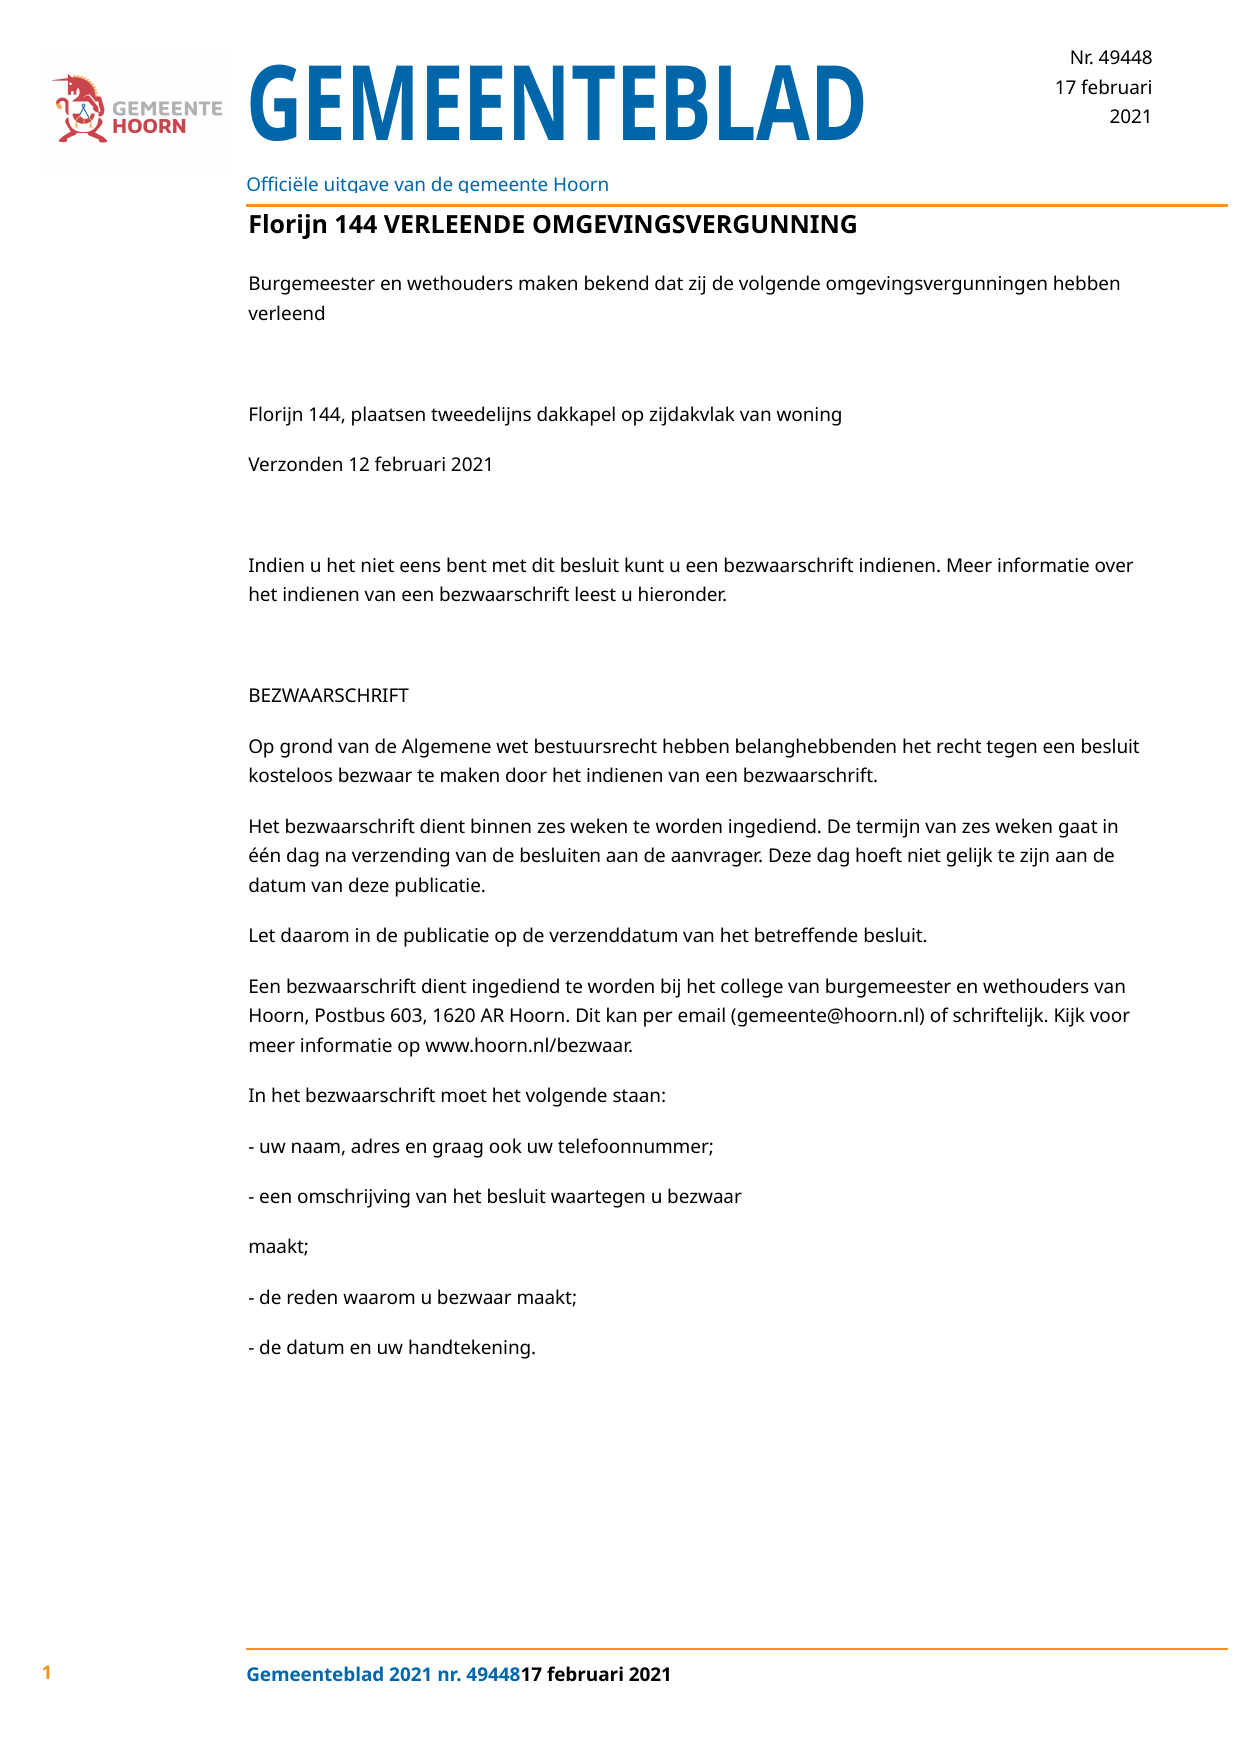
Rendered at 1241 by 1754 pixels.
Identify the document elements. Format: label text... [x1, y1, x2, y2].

text In het bezwaarschrift moet het volgende staan: [248, 1082, 1152, 1108]
text Burgemeester en wethouders maken bekend dat zij de volgende omgevingsvergunningen hebben verleend [248, 270, 1152, 326]
text - de reden waarom u bezwaar maakt; [248, 1284, 1152, 1310]
text maakt; [248, 1234, 1152, 1259]
text Verzonden 12 februari 2021 [248, 451, 1152, 477]
text - een omschrijving van het besluit waartegen u bezwaar [248, 1183, 1152, 1209]
text Een bezwaarschrift dient ingediend te worden bij het college van burgemeester en wethouders van Hoorn, Postbus 603, 1620 AR Hoorn. Dit kan per email (gemeente@hoorn.nl) of schriftelijk. Kijk voor meer informatie op www.hoorn.nl/bezwaar. [248, 973, 1152, 1058]
text - de datum en uw handtekening. [248, 1334, 1152, 1360]
text Indien u het niet eens bent met dit besluit kunt u een bezwaarschrift indienen. Meer informatie over het indienen van een bezwaarschrift leest u hieronder. [248, 552, 1152, 607]
text Florijn 144, plaatsen tweedelijns dakkapel op zijdakvlak van woning [248, 401, 1152, 426]
text Florijn 144 VERLEENDE OMGEVINGSVERGUNNING [248, 207, 1152, 241]
text Het bezwaarschrift dient binnen zes weken te worden ingediend. De termijn van zes weken gaat in één dag na verzending van de besluiten aan de aanvrager. Deze dag hoeft niet gelijk te zijn aan de datum van deze publicatie. [248, 813, 1152, 898]
text - uw naam, adres en graag ook uw telefoonnummer; [248, 1133, 1152, 1158]
text Let daarom in de publicatie op de verzenddatum van het betreffende besluit. [248, 922, 1152, 948]
picture [41, 47, 231, 172]
text Op grond van de Algemene wet bestuursrecht hebben belanghebbenden het recht tegen een besluit kosteloos bezwaar te maken door het indienen van een bezwaarschrift. [248, 733, 1152, 788]
text BEZWAARSCHRIFT [248, 682, 1152, 708]
